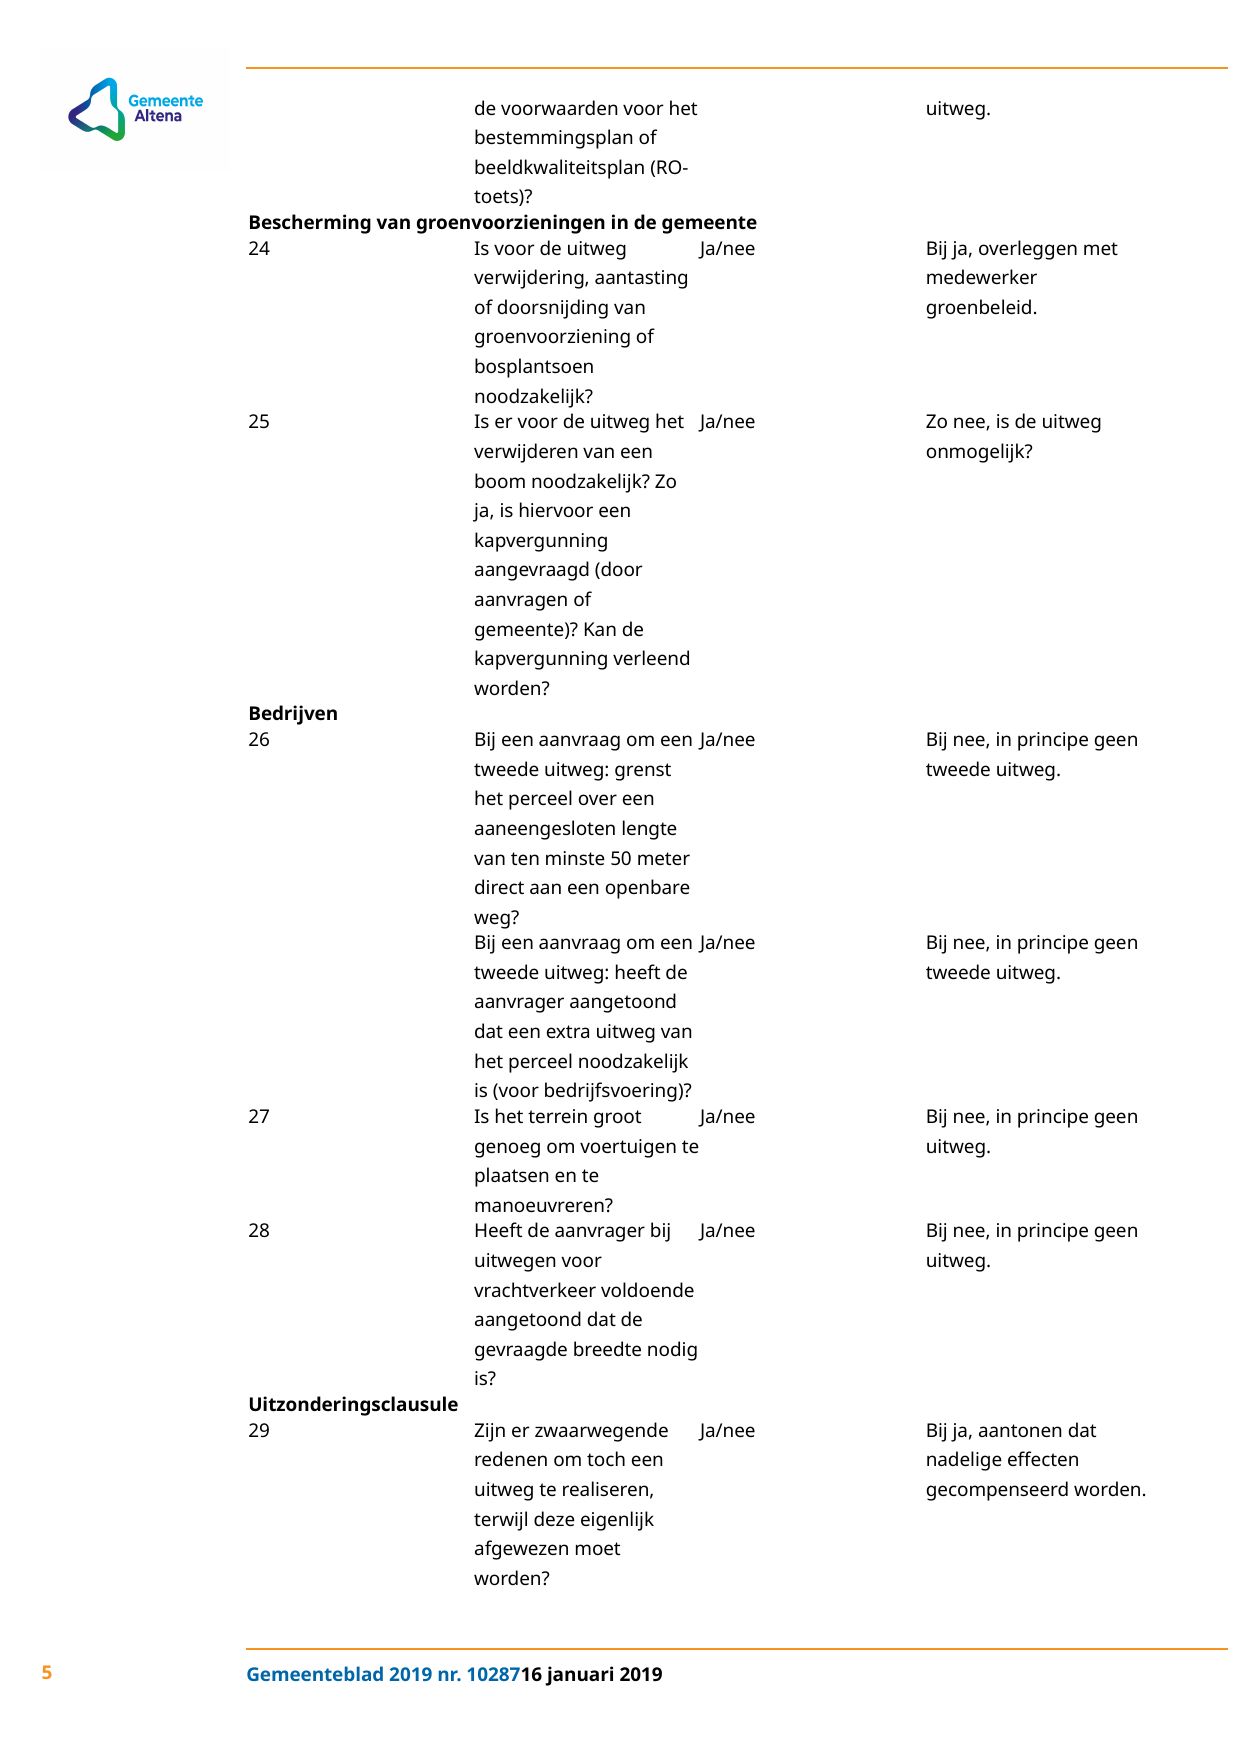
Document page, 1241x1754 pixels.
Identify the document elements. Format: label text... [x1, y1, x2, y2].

table_cell Zijn er zwaarwegende redenen om toch een uitweg te realiseren, terwijl deze eigenlijk afgewezen moet worden? [474, 1417, 700, 1591]
table_cell uitweg. [926, 95, 1152, 209]
table_cell 25 [248, 409, 474, 701]
table_cell Ja/nee [700, 409, 926, 701]
picture [41, 47, 231, 172]
table_cell Uitzonderingsclausule [248, 1391, 1152, 1417]
table_cell 26 [248, 726, 474, 929]
table_cell [248, 930, 474, 1103]
table_cell Bij nee, in principe geen tweede uitweg. [926, 930, 1152, 1103]
table_cell Bedrijven [248, 701, 1152, 726]
table_cell Is voor de uitweg verwijdering, aantasting of doorsnijding van groenvoorziening of bosplantsoen noodzakelijk? [474, 235, 700, 409]
table_cell [248, 95, 474, 209]
table_cell 27 [248, 1103, 474, 1218]
table_cell Bij nee, in principe geen tweede uitweg. [926, 726, 1152, 929]
table_cell Ja/nee [700, 1103, 926, 1218]
table_cell Bij ja, aantonen dat nadelige effecten gecompenseerd worden. [926, 1417, 1152, 1591]
table_cell Is het terrein groot genoeg om voertuigen te plaatsen en te manoeuvreren? [474, 1103, 700, 1218]
table_cell Zo nee, is de uitweg onmogelijk? [926, 409, 1152, 701]
table_cell 28 [248, 1218, 474, 1391]
table_cell 29 [248, 1417, 474, 1591]
table_cell Bij nee, in principe geen uitweg. [926, 1218, 1152, 1391]
table_cell Ja/nee [700, 235, 926, 409]
table_cell Is er voor de uitweg het verwijderen van een boom noodzakelijk? Zo ja, is hiervoor een kapvergunning aangevraagd (door aanvragen of gemeente)? Kan de kapvergunning verleend worden? [474, 409, 700, 701]
table_cell Bescherming van groenvoorzieningen in de gemeente [248, 209, 1152, 235]
table_cell Ja/nee [700, 930, 926, 1103]
table_cell [700, 95, 926, 209]
table_cell Ja/nee [700, 726, 926, 929]
table_cell Ja/nee [700, 1417, 926, 1591]
table_cell Bij een aanvraag om een tweede uitweg: heeft de aanvrager aangetoond dat een extra uitweg van het perceel noodzakelijk is (voor bedrijfsvoering)? [474, 930, 700, 1103]
table_cell 24 [248, 235, 474, 409]
table_cell Ja/nee [700, 1218, 926, 1391]
table_cell Heeft de aanvrager bij uitwegen voor vrachtverkeer voldoende aangetoond dat de gevraagde breedte nodig is? [474, 1218, 700, 1391]
table_cell Bij ja, overleggen met medewerker groenbeleid. [926, 235, 1152, 409]
table_cell de voorwaarden voor het bestemmingsplan of beeldkwaliteitsplan (RO-toets)? [474, 95, 700, 209]
table_cell Bij nee, in principe geen uitweg. [926, 1103, 1152, 1218]
table_cell Bij een aanvraag om een tweede uitweg: grenst het perceel over een aaneengesloten lengte van ten minste 50 meter direct aan een openbare weg? [474, 726, 700, 929]
